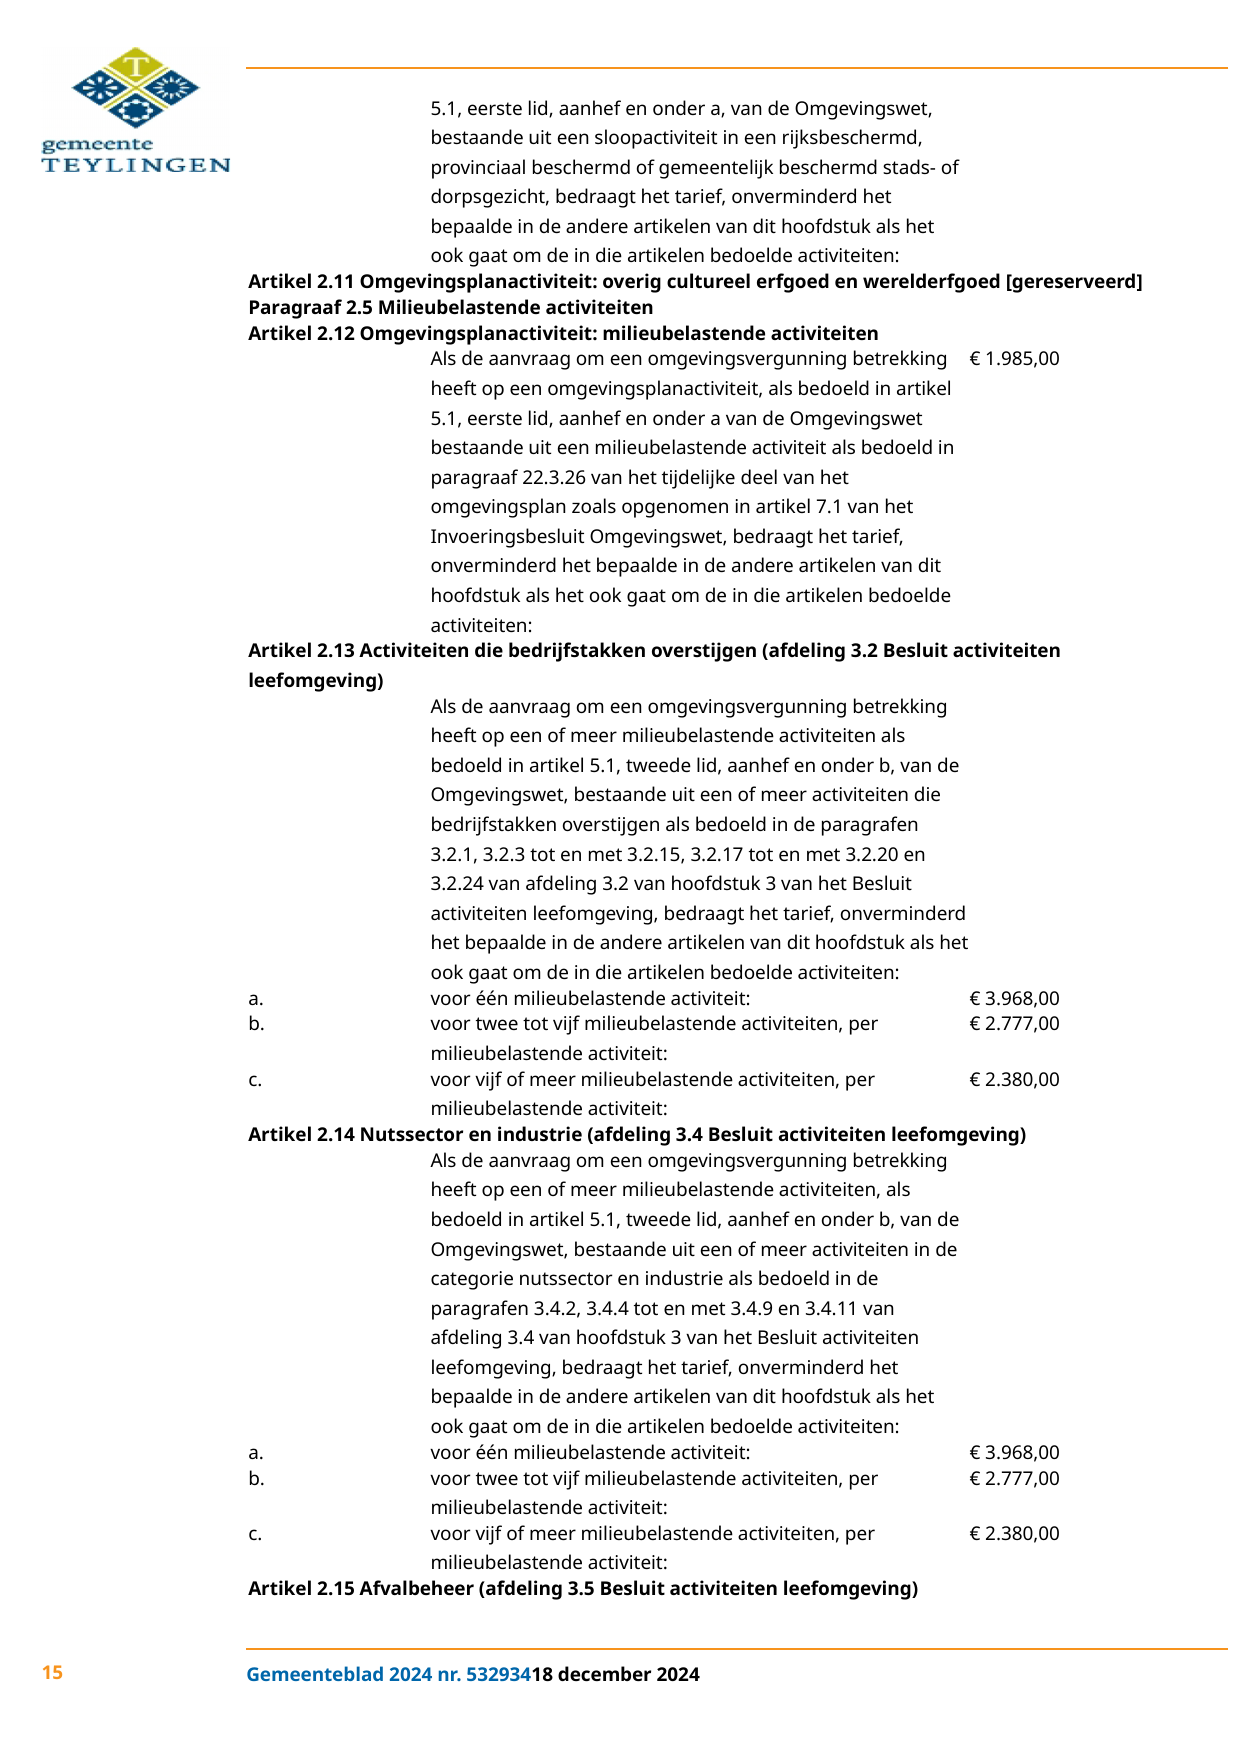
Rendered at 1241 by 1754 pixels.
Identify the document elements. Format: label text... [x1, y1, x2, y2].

table_cell € 2.777,00 [969, 1011, 1152, 1066]
table_cell € 1.985,00 [969, 346, 1152, 638]
table_cell Artikel 2.13 Activiteiten die bedrijfstakken overstijgen (afdeling 3.2 Besluit activiteiten leefomgeving) [248, 638, 1152, 693]
table_cell € 2.380,00 [969, 1066, 1152, 1121]
table_cell Artikel 2.14 Nutssector en industrie (afdeling 3.4 Besluit activiteiten leefomgeving) [248, 1121, 1152, 1147]
table_cell voor één milieubelastende activiteit: [430, 985, 969, 1011]
table_cell [969, 95, 1152, 268]
table_cell voor twee tot vijf milieubelastende activiteiten, per milieubelastende activiteit: [430, 1465, 969, 1520]
table_cell [969, 1147, 1152, 1439]
table_cell a. [248, 985, 430, 1011]
table_cell [248, 95, 430, 268]
table_cell c. [248, 1520, 430, 1575]
picture [41, 47, 231, 172]
table_cell a. [248, 1439, 430, 1465]
table_cell c. [248, 1066, 430, 1121]
table_cell Als de aanvraag om een omgevingsvergunning betrekking heeft op een of meer milieubelastende activiteiten als bedoeld in artikel 5.1, tweede lid, aanhef en onder b, van de Omgevingswet, bestaande uit een of meer activiteiten die bedrijfstakken overstijgen als bedoeld in de paragrafen 3.2.1, 3.2.3 tot en met 3.2.15, 3.2.17 tot en met 3.2.20 en 3.2.24 van afdeling 3.2 van hoofdstuk 3 van het Besluit activiteiten leefomgeving, bedraagt het tarief, onverminderd het bepaalde in de andere artikelen van dit hoofdstuk als het ook gaat om de in die artikelen bedoelde activiteiten: [430, 693, 969, 985]
table_cell [969, 693, 1152, 985]
table_cell Artikel 2.12 Omgevingsplanactiviteit: milieubelastende activiteiten [248, 320, 1152, 346]
table_cell 5.1, eerste lid, aanhef en onder a, van de Omgevingswet, bestaande uit een sloopactiviteit in een rijksbeschermd, provinciaal beschermd of gemeentelijk beschermd stads- of dorpsgezicht, bedraagt het tarief, onverminderd het bepaalde in de andere artikelen van dit hoofdstuk als het ook gaat om de in die artikelen bedoelde activiteiten: [430, 95, 969, 268]
table_cell Als de aanvraag om een omgevingsvergunning betrekking heeft op een of meer milieubelastende activiteiten, als bedoeld in artikel 5.1, tweede lid, aanhef en onder b, van de Omgevingswet, bestaande uit een of meer activiteiten in de categorie nutssector en industrie als bedoeld in de paragrafen 3.4.2, 3.4.4 tot en met 3.4.9 en 3.4.11 van afdeling 3.4 van hoofdstuk 3 van het Besluit activiteiten leefomgeving, bedraagt het tarief, onverminderd het bepaalde in de andere artikelen van dit hoofdstuk als het ook gaat om de in die artikelen bedoelde activiteiten: [430, 1147, 969, 1439]
table_cell [248, 346, 430, 638]
table_cell Als de aanvraag om een omgevingsvergunning betrekking heeft op een omgevingsplanactiviteit, als bedoeld in artikel 5.1, eerste lid, aanhef en onder a van de Omgevingswet bestaande uit een milieubelastende activiteit als bedoeld in paragraaf 22.3.26 van het tijdelijke deel van het omgevingsplan zoals opgenomen in artikel 7.1 van het Invoeringsbesluit Omgevingswet, bedraagt het tarief, onverminderd het bepaalde in de andere artikelen van dit hoofdstuk als het ook gaat om de in die artikelen bedoelde activiteiten: [430, 346, 969, 638]
table_cell [248, 1147, 430, 1439]
table_cell € 3.968,00 [969, 1439, 1152, 1465]
table_cell voor één milieubelastende activiteit: [430, 1439, 969, 1465]
table_cell € 3.968,00 [969, 985, 1152, 1011]
table_cell Artikel 2.15 Afvalbeheer (afdeling 3.5 Besluit activiteiten leefomgeving) [248, 1575, 1152, 1601]
table_cell b. [248, 1011, 430, 1066]
table_cell [248, 693, 430, 985]
table_cell voor vijf of meer milieubelastende activiteiten, per milieubelastende activiteit: [430, 1066, 969, 1121]
table_cell € 2.777,00 [969, 1465, 1152, 1520]
table_cell Artikel 2.11 Omgevingsplanactiviteit: overig cultureel erfgoed en werelderfgoed [gereserveerd] [248, 269, 1152, 294]
table_cell b. [248, 1465, 430, 1520]
table_cell voor twee tot vijf milieubelastende activiteiten, per milieubelastende activiteit: [430, 1011, 969, 1066]
table_cell Paragraaf 2.5 Milieubelastende activiteiten [248, 294, 1152, 320]
table_cell voor vijf of meer milieubelastende activiteiten, per milieubelastende activiteit: [430, 1520, 969, 1575]
table_cell € 2.380,00 [969, 1520, 1152, 1575]
